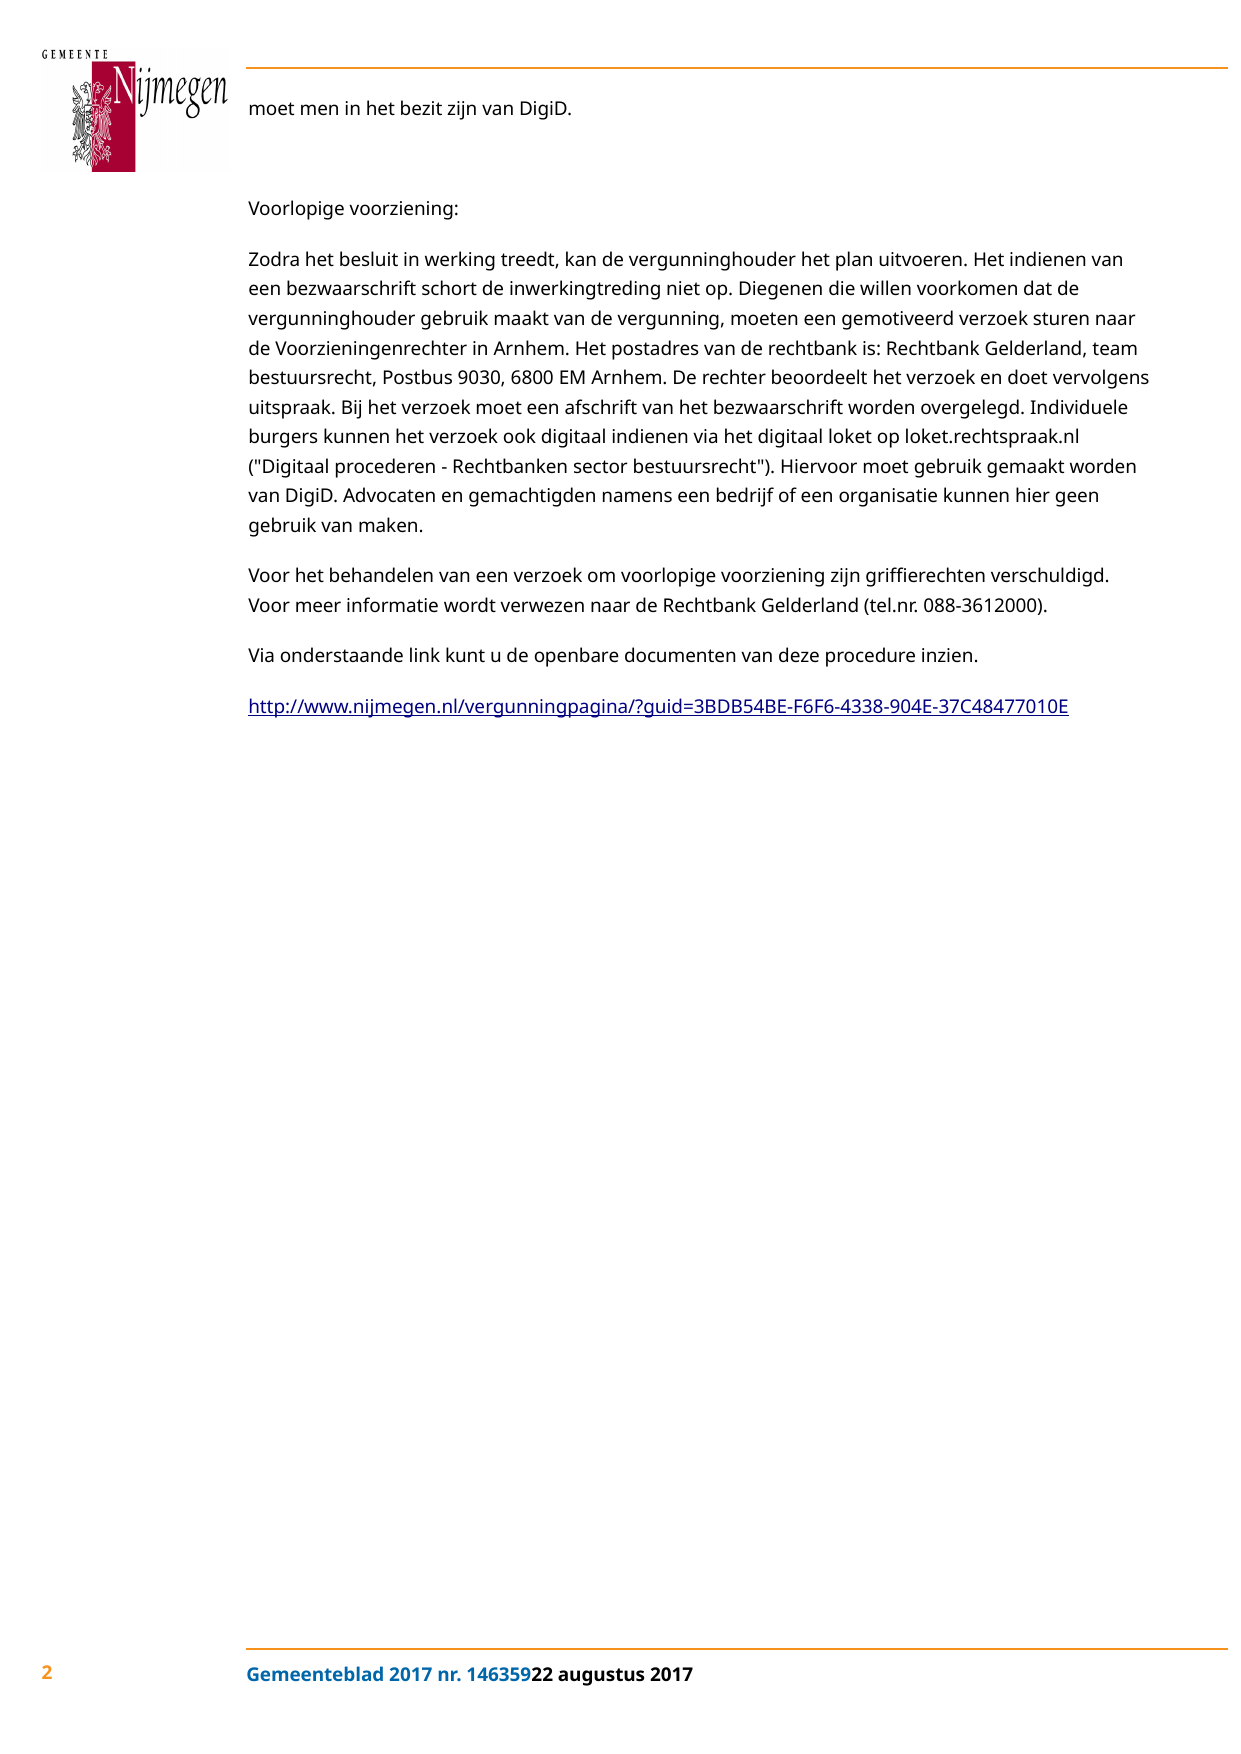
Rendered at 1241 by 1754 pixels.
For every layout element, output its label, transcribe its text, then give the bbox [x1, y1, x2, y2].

text moet men in het bezit zijn van DigiD. [248, 95, 1152, 121]
text Voorlopige voorziening: [248, 196, 1152, 221]
text http://www.nijmegen.nl/vergunningpagina/?guid=3BDB54BE-F6F6-4338-904E-37C48477010E [248, 693, 1152, 719]
text Via onderstaande link kunt u de openbare documenten van deze procedure inzien. [248, 643, 1152, 668]
picture [41, 47, 231, 172]
text Voor het behandelen van een verzoek om voorlopige voorziening zijn griffierechten verschuldigd. Voor meer informatie wordt verwezen naar de Rechtbank Gelderland (tel.nr. 088-3612000). [248, 563, 1152, 618]
text Zodra het besluit in werking treedt, kan de vergunninghouder het plan uitvoeren. Het indienen van een bezwaarschrift schort de inwerkingtreding niet op. Diegenen die willen voorkomen dat de vergunninghouder gebruik maakt van de vergunning, moeten een gemotiveerd verzoek sturen naar de Voorzieningenrechter in Arnhem. Het postadres van de rechtbank is: Rechtbank Gelderland, team bestuursrecht, Postbus 9030, 6800 EM Arnhem. De rechter beoordeelt het verzoek en doet vervolgens uitspraak. Bij het verzoek moet een afschrift van het bezwaarschrift worden overgelegd. Individuele burgers kunnen het verzoek ook digitaal indienen via het digitaal loket op loket.rechtspraak.nl ("Digitaal procederen - Rechtbanken sector bestuursrecht"). Hiervoor moet gebruik gemaakt worden van DigiD. Advocaten en gemachtigden namens een bedrijf of een organisatie kunnen hier geen gebruik van maken. [248, 246, 1152, 538]
